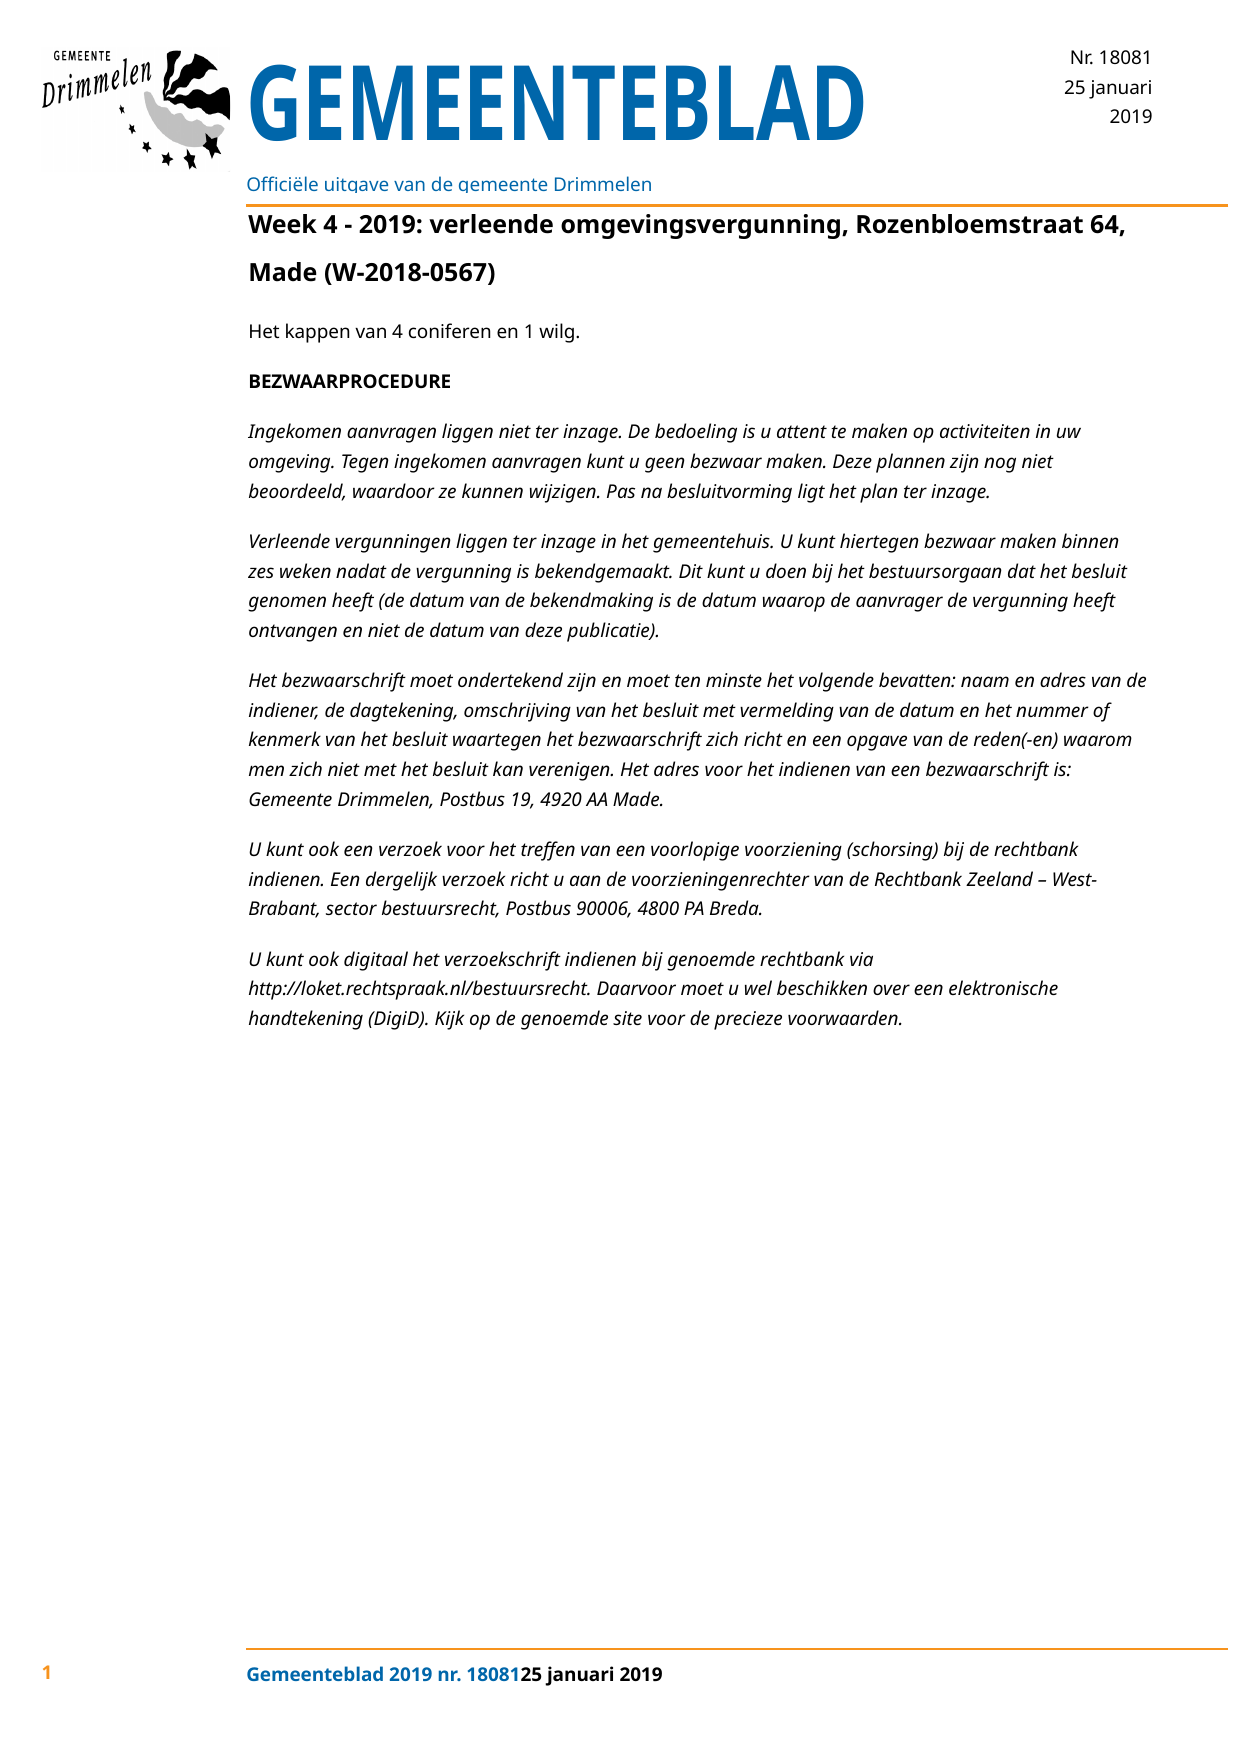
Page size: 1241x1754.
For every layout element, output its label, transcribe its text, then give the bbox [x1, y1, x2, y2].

picture [41, 47, 231, 172]
text U kunt ook digitaal het verzoekschrift indienen bij genoemde rechtbank via http://loket.rechtspraak.nl/bestuursrecht. Daarvoor moet u wel beschikken over een elektronische handtekening (DigiD). Kijk op de genoemde site voor de precieze voorwaarden. [248, 946, 1152, 1031]
text U kunt ook een verzoek voor het treffen van een voorlopige voorziening (schorsing) bij de rechtbank indienen. Een dergelijk verzoek richt u aan de voorzieningenrechter van de Rechtbank Zeeland – West-Brabant, sector bestuursrecht, Postbus 90006, 4800 PA Breda. [248, 836, 1152, 921]
text Week 4 - 2019: verleende omgevingsvergunning, Rozenbloemstraat 64, Made (W-2018-0567) [248, 207, 1152, 288]
text Het bezwaarschrift moet ondertekend zijn en moet ten minste het volgende bevatten: naam en adres van de indiener, de dagtekening, omschrijving van het besluit met vermelding van de datum en het nummer of kenmerk van het besluit waartegen het bezwaarschrift zich richt en een opgave van de reden(-en) waarom men zich niet met het besluit kan verenigen. Het adres voor het indienen van een bezwaarschrift is: Gemeente Drimmelen, Postbus 19, 4920 AA Made. [248, 667, 1152, 812]
text Het kappen van 4 coniferen en 1 wilg. [248, 318, 1152, 344]
text BEZWAARPROCEDURE [248, 368, 1152, 394]
text Verleende vergunningen liggen ter inzage in het gemeentehuis. U kunt hiertegen bezwaar maken binnen zes weken nadat de vergunning is bekendgemaakt. Dit kunt u doen bij het bestuursorgaan dat het besluit genomen heeft (de datum van de bekendmaking is de datum waarop de aanvrager de vergunning heeft ontvangen en niet de datum van deze publicatie). [248, 528, 1152, 643]
text Ingekomen aanvragen liggen niet ter inzage. De bedoeling is u attent te maken op activiteiten in uw omgeving. Tegen ingekomen aanvragen kunt u geen bezwaar maken. Deze plannen zijn nog niet beoordeeld, waardoor ze kunnen wijzigen. Pas na besluitvorming ligt het plan ter inzage. [248, 419, 1152, 504]
